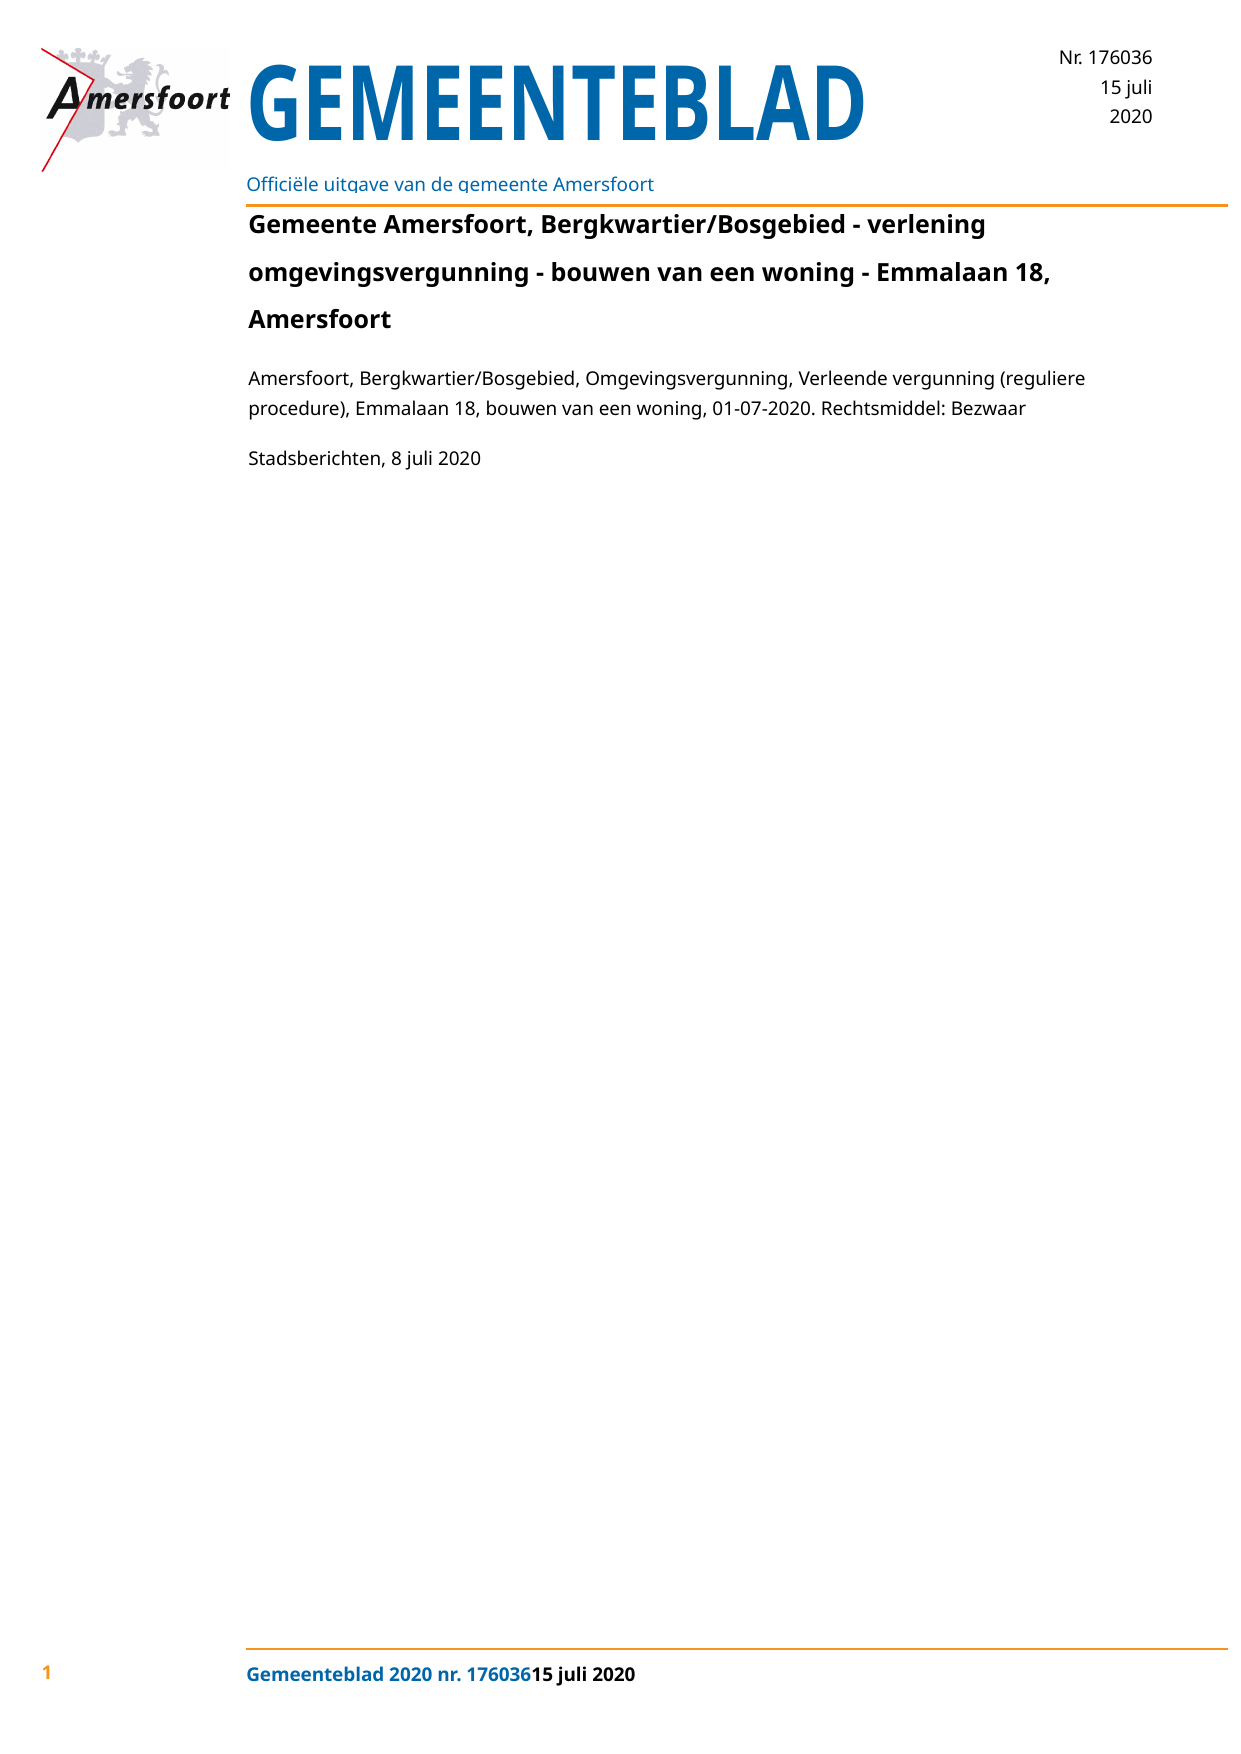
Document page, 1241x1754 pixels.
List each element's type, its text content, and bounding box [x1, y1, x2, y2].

text Stadsberichten, 8 juli 2020 [248, 446, 1152, 471]
picture [41, 47, 231, 172]
text Amersfoort, Bergkwartier/Bosgebied, Omgevingsvergunning, Verleende vergunning (reguliere procedure), Emmalaan 18, bouwen van een woning, 01-07-2020. Rechtsmiddel: Bezwaar [248, 366, 1152, 421]
text Gemeente Amersfoort, Bergkwartier/Bosgebied - verlening omgevingsvergunning - bouwen van een woning - Emmalaan 18, Amersfoort [248, 207, 1152, 336]
